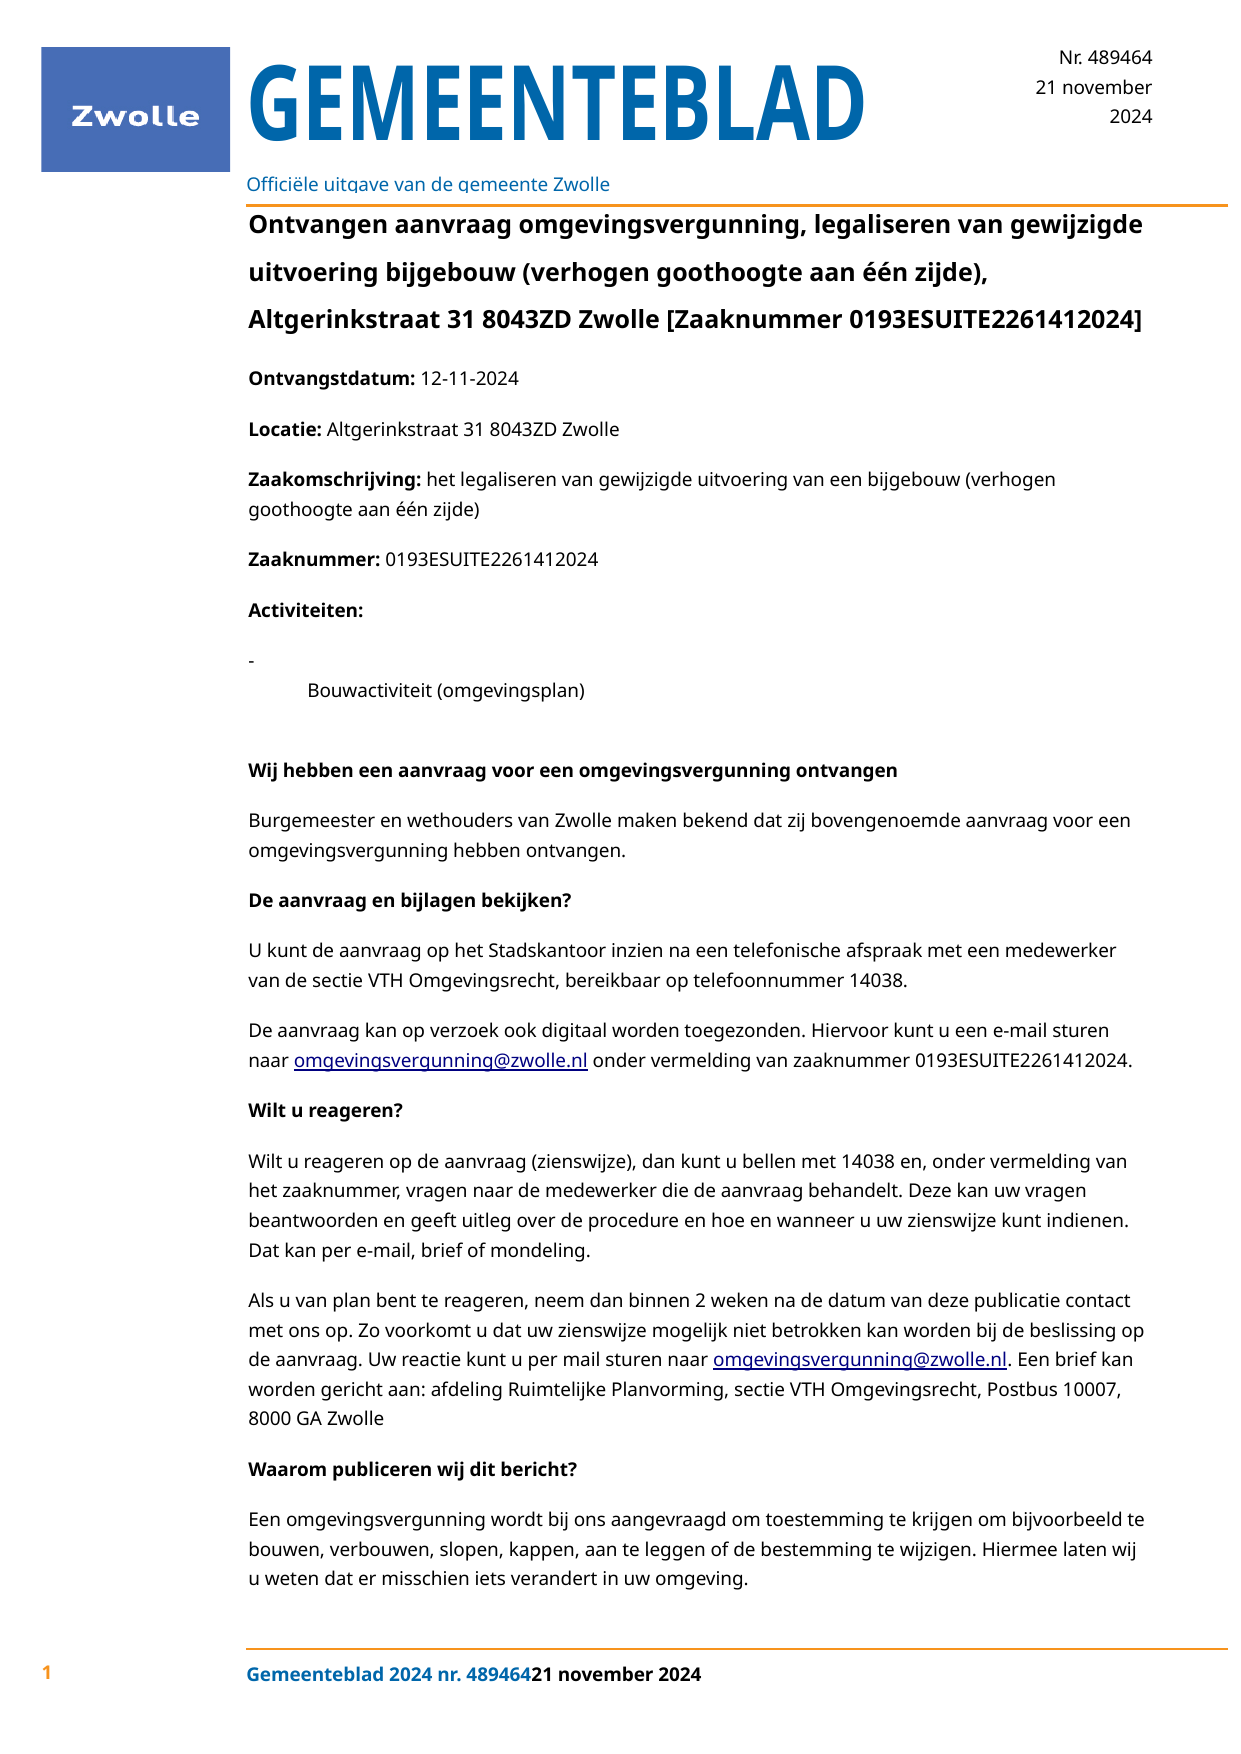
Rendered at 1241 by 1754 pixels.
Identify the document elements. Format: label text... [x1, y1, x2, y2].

text Zaakomschrijving: het legaliseren van gewijzigde uitvoering van een bijgebouw (verhogen goothoogte aan één zijde) [248, 466, 1152, 522]
text Ontvangstdatum: 12-11-2024 [248, 366, 1152, 391]
text Locatie: Altgerinkstraat 31 8043ZD Zwolle [248, 416, 1152, 442]
text Ontvangen aanvraag omgevingsvergunning, legaliseren van gewijzigde uitvoering bijgebouw (verhogen goothoogte aan één zijde), Altgerinkstraat 31 8043ZD Zwolle [Zaaknummer 0193ESUITE2261412024] [248, 207, 1152, 336]
text De aanvraag kan op verzoek ook digitaal worden toegezonden. Hiervoor kunt u een e-mail sturen naar omgevingsvergunning@zwolle.nl onder vermelding van zaaknummer 0193ESUITE2261412024. [248, 1018, 1152, 1073]
text Wilt u reageren? [248, 1098, 1152, 1123]
text Activiteiten: [248, 597, 1152, 622]
text Zaaknummer: 0193ESUITE2261412024 [248, 546, 1152, 572]
text De aanvraag en bijlagen bekijken? [248, 887, 1152, 913]
text Wij hebben een aanvraag voor een omgevingsvergunning ontvangen [248, 757, 1152, 782]
text Burgemeester en wethouders van Zwolle maken bekend dat zij bovengenoemde aanvraag voor een omgevingsvergunning hebben ontvangen. [248, 807, 1152, 862]
text U kunt de aanvraag op het Stadskantoor inzien na een telefonische afspraak met een medewerker van de sectie VTH Omgevingsrecht, bereikbaar op telefoonnummer 14038. [248, 938, 1152, 993]
list Bouwactiviteit (omgevingsplan) [248, 677, 1152, 702]
text Een omgevingsvergunning wordt bij ons aangevraagd om toestemming te krijgen om bijvoorbeeld te bouwen, verbouwen, slopen, kappen, aan te leggen of de bestemming te wijzigen. Hiermee laten wij u weten dat er misschien iets verandert in uw omgeving. [248, 1506, 1152, 1591]
text Waarom publiceren wij dit bericht? [248, 1456, 1152, 1482]
text Wilt u reageren op de aanvraag (zienswijze), dan kunt u bellen met 14038 en, onder vermelding van het zaaknummer, vragen naar de medewerker die de aanvraag behandelt. Deze kan uw vragen beantwoorden en geeft uitleg over de procedure en hoe en wanneer u uw zienswijze kunt indienen. Dat kan per e-mail, brief of mondeling. [248, 1148, 1152, 1262]
picture [41, 47, 231, 172]
text Als u van plan bent te reageren, neem dan binnen 2 weken na de datum van deze publicatie contact met ons op. Zo voorkomt u dat uw zienswijze mogelijk niet betrokken kan worden bij de beslissing op de aanvraag. Uw reactie kunt u per mail sturen naar omgevingsvergunning@zwolle.nl. Een brief kan worden gericht aan: afdeling Ruimtelijke Planvorming, sectie VTH Omgevingsrecht, Postbus 10007, 8000 GA Zwolle [248, 1287, 1152, 1431]
